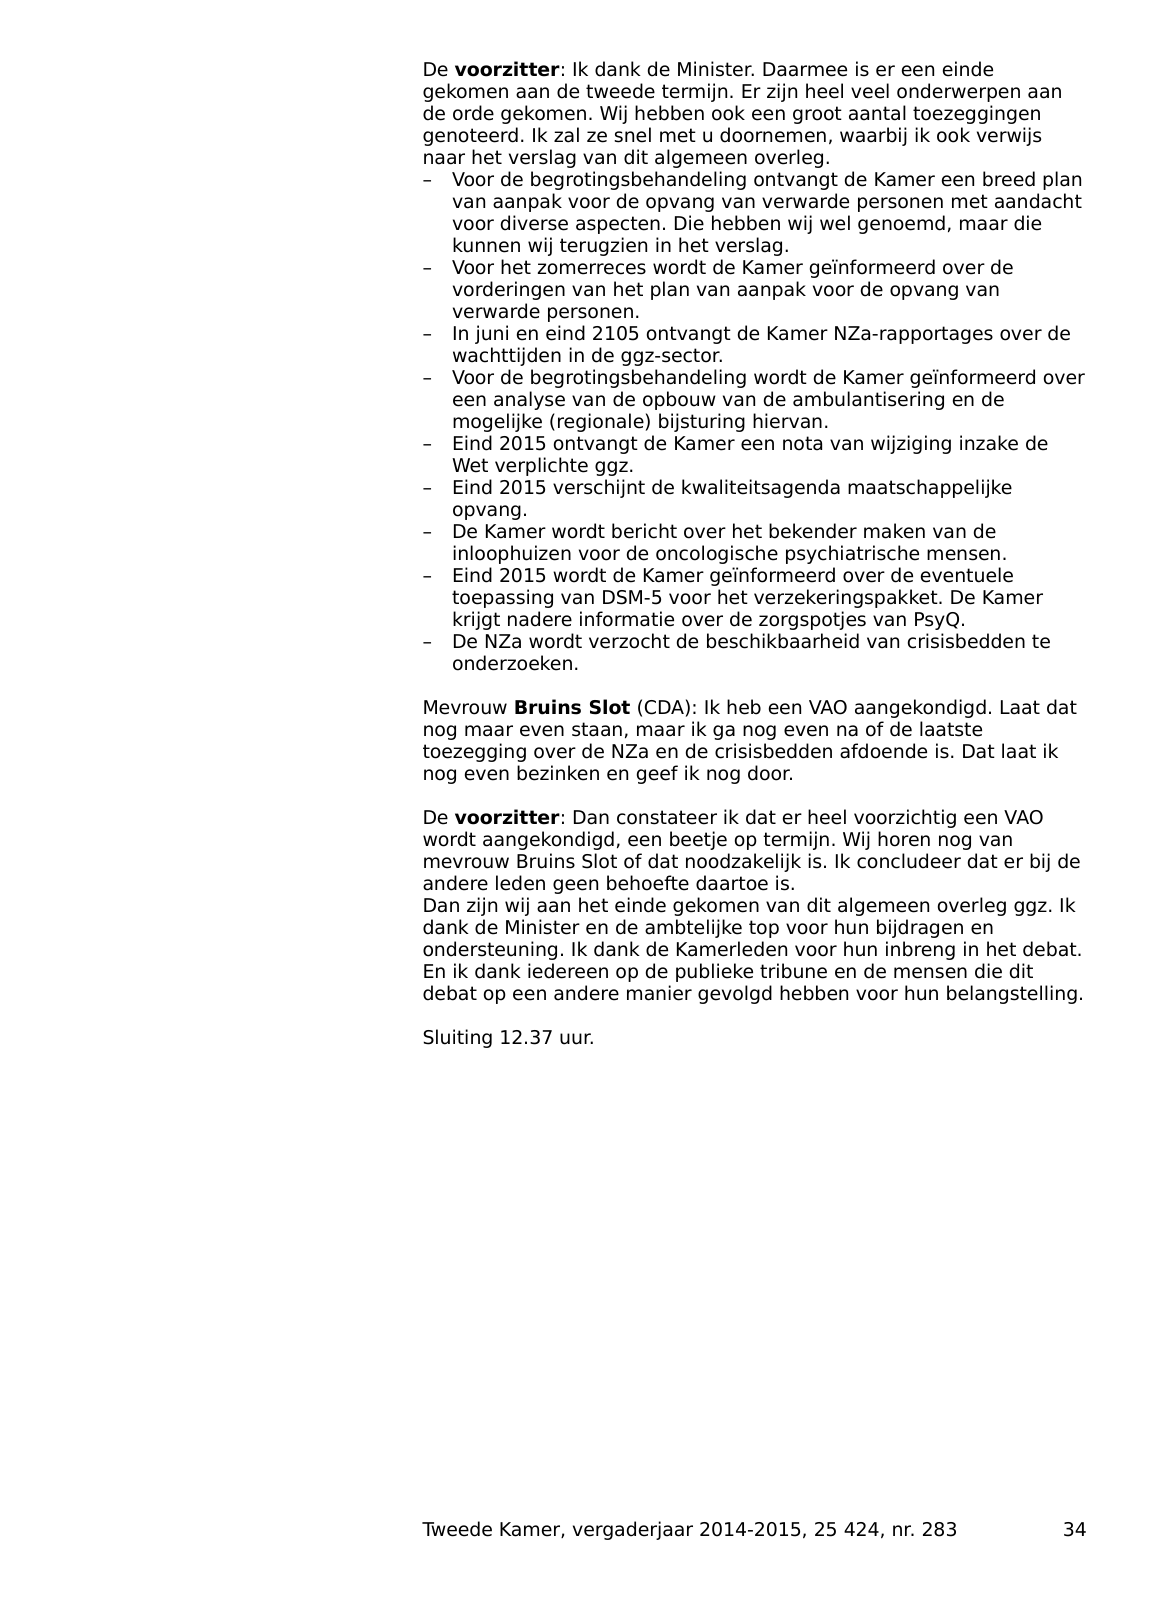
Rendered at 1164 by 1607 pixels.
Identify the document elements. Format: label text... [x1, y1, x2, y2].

text – Voor het zomerreces wordt de Kamer geïnformeerd over de vorderingen van het plan van aanpak voor de opvang van verwarde personen. [422, 257, 1087, 323]
text De voorzitter: Dan constateer ik dat er heel voorzichtig een VAO wordt aangekondigd, een beetje op termijn. Wij horen nog van mevrouw Bruins Slot of dat noodzakelijk is. Ik concludeer dat er bij de andere leden geen behoefte daartoe is. [422, 807, 1087, 895]
text Mevrouw Bruins Slot (CDA): Ik heb een VAO aangekondigd. Laat dat nog maar even staan, maar ik ga nog even na of de laatste toezegging over de NZa en de crisisbedden afdoende is. Dat laat ik nog even bezinken en geef ik nog door. [422, 697, 1087, 784]
text – Eind 2015 wordt de Kamer geïnformeerd over de eventuele toepassing van DSM-5 voor het verzekeringspakket. De Kamer krijgt nadere informatie over de zorgspotjes van PsyQ. [422, 564, 1087, 631]
text Dan zijn wij aan het einde gekomen van dit algemeen overleg ggz. Ik dank de Minister en de ambtelijke top voor hun bijdragen en ondersteuning. Ik dank de Kamerleden voor hun inbreng in het debat. En ik dank iedereen op de publieke tribune en de mensen die dit debat op een andere manier gevolgd hebben voor hun belangstelling. [422, 895, 1087, 1004]
text – Eind 2015 verschijnt de kwaliteitsagenda maatschappelijke opvang. [422, 477, 1087, 521]
text – In juni en eind 2105 ontvangt de Kamer NZa-rapportages over de wachttijden in de ggz-sector. [422, 323, 1087, 367]
text – Voor de begrotingsbehandeling wordt de Kamer geïnformeerd over een analyse van de opbouw van de ambulantisering en de mogelijke (regionale) bijsturing hiervan. [422, 367, 1087, 433]
text – Voor de begrotingsbehandeling ontvangt de Kamer een breed plan van aanpak voor de opvang van verwarde personen met aandacht voor diverse aspecten. Die hebben wij wel genoemd, maar die kunnen wij terugzien in het verslag. [422, 169, 1087, 257]
text – De Kamer wordt bericht over het bekender maken van de inloophuizen voor de oncologische psychiatrische mensen. [422, 521, 1087, 564]
text – Eind 2015 ontvangt de Kamer een nota van wijziging inzake de Wet verplichte ggz. [422, 433, 1087, 477]
text Sluiting 12.37 uur. [422, 1027, 1087, 1049]
text – De NZa wordt verzocht de beschikbaarheid van crisisbedden te onderzoeken. [422, 631, 1087, 674]
text De voorzitter: Ik dank de Minister. Daarmee is er een einde gekomen aan de tweede termijn. Er zijn heel veel onderwerpen aan de orde gekomen. Wij hebben ook een groot aantal toezeggingen genoteerd. Ik zal ze snel met u doornemen, waarbij ik ook verwijs naar het verslag van dit algemeen overleg. [422, 59, 1087, 169]
